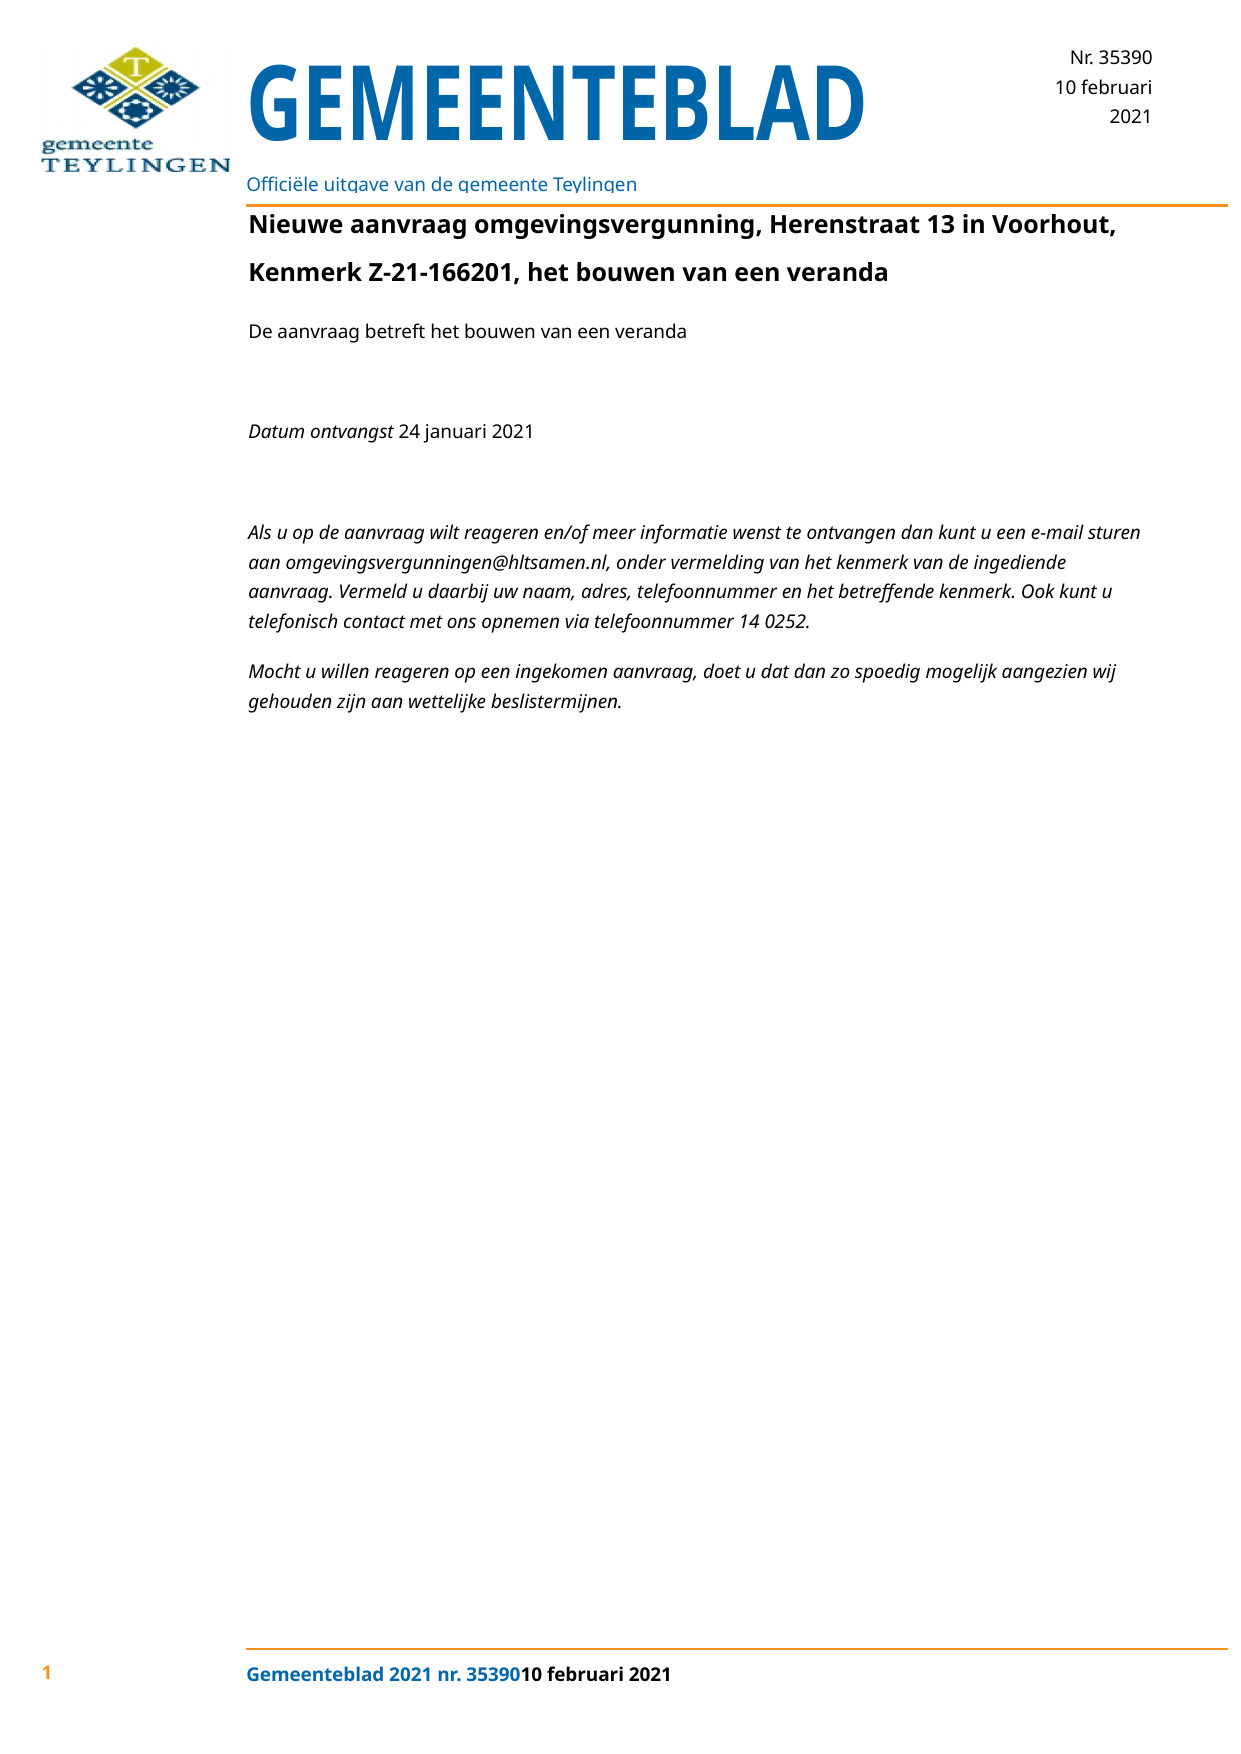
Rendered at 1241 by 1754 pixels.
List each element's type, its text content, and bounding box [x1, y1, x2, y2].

picture [41, 47, 231, 172]
text Mocht u willen reageren op een ingekomen aanvraag, doet u dat dan zo spoedig mogelijk aangezien wij gehouden zijn aan wettelijke beslistermijnen. [248, 659, 1152, 714]
text De aanvraag betreft het bouwen van een veranda [248, 318, 1152, 344]
text Nieuwe aanvraag omgevingsvergunning, Herenstraat 13 in Voorhout, Kenmerk Z-21-166201, het bouwen van een veranda [248, 207, 1152, 288]
text Als u op de aanvraag wilt reageren en/of meer informatie wenst te ontvangen dan kunt u een e-mail sturen aan omgevingsvergunningen@hltsamen.nl, onder vermelding van het kenmerk van de ingediende aanvraag. Vermeld u daarbij uw naam, adres, telefoonnummer en het betreffende kenmerk. Ook kunt u telefonisch contact met ons opnemen via telefoonnummer 14 0252. [248, 519, 1152, 634]
text Datum ontvangst 24 januari 2021 [248, 419, 1152, 444]
